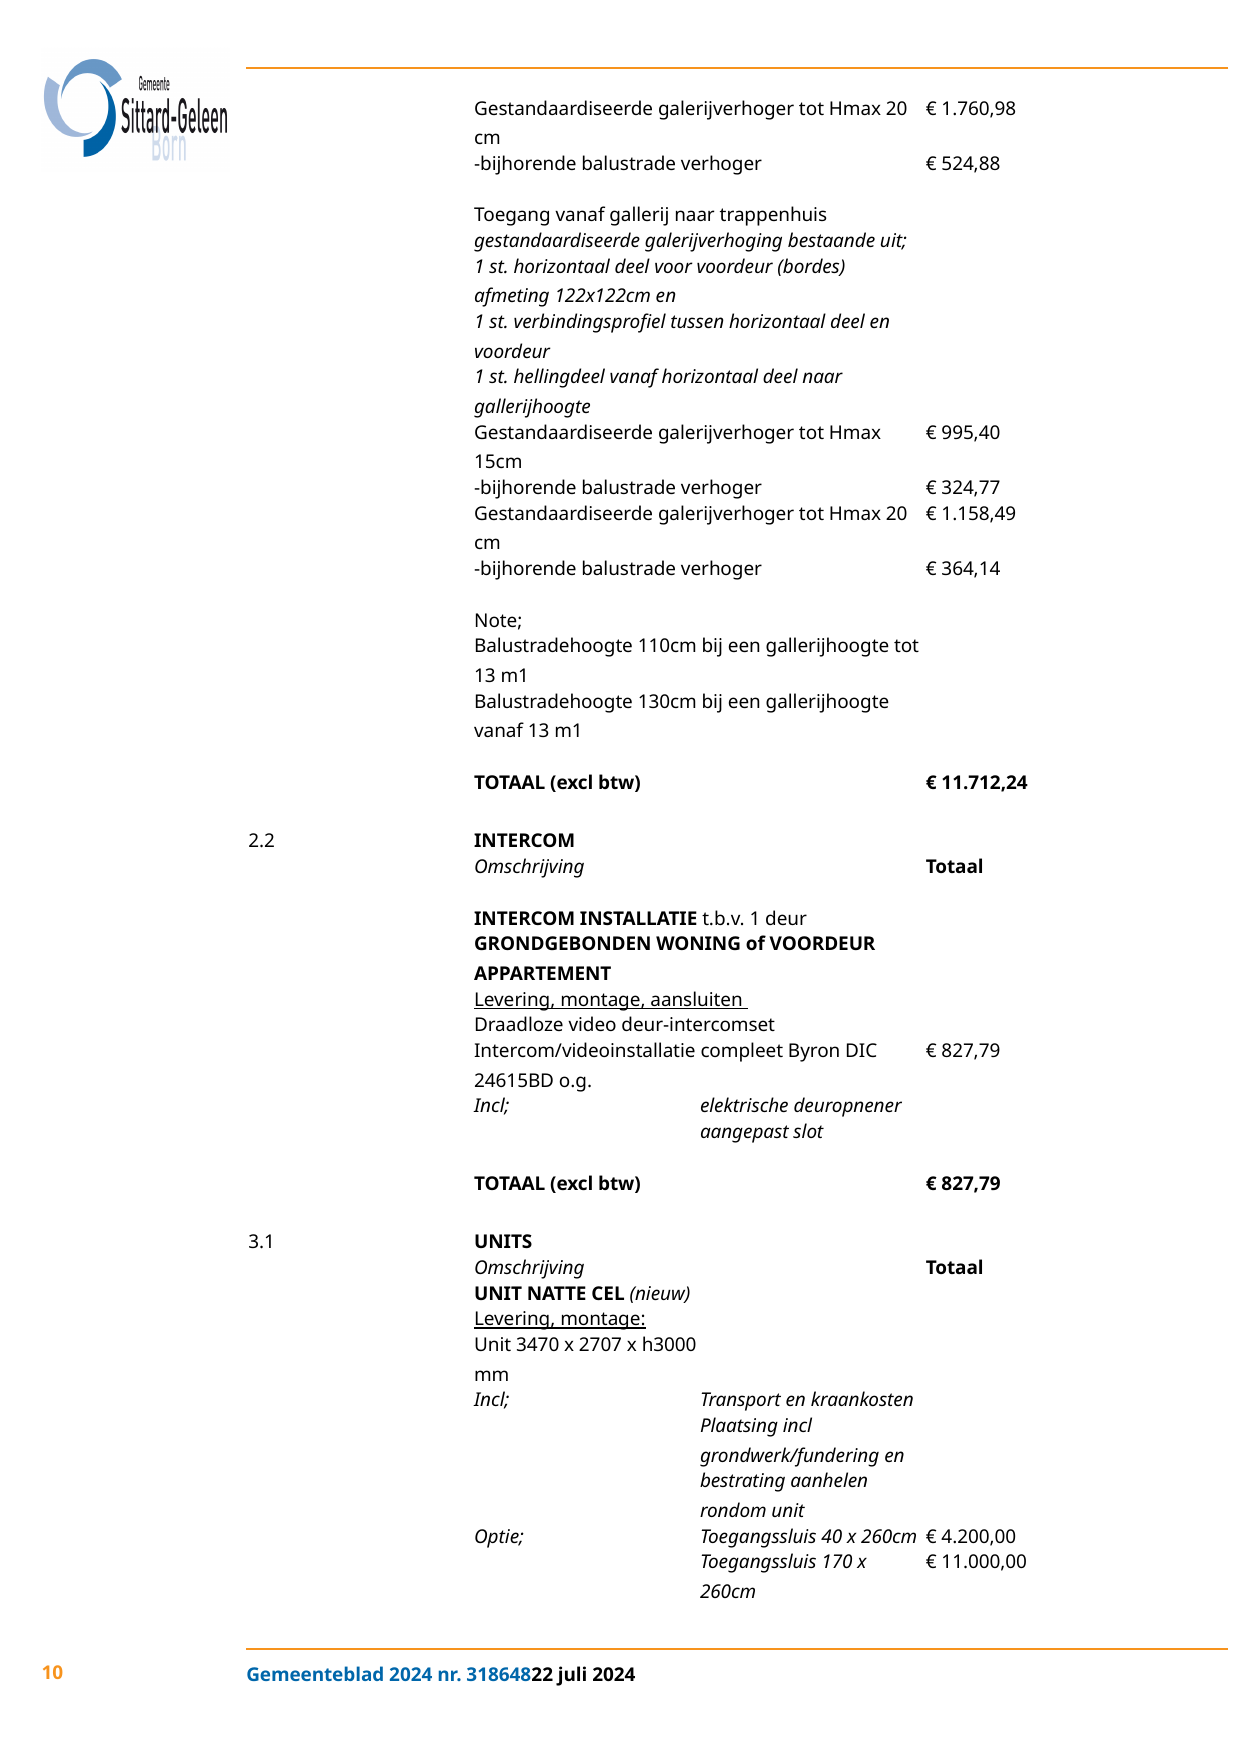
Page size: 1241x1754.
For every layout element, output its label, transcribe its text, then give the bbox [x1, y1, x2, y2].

table_cell Transport en kraankosten [700, 1387, 926, 1412]
table_cell [248, 1093, 474, 1118]
table_cell € 324,77 [926, 474, 1152, 500]
table_cell [248, 607, 474, 632]
table_cell € 11.712,24 [926, 769, 1152, 794]
table_cell € 524,88 [926, 150, 1152, 176]
table_cell [248, 879, 474, 905]
table_cell € 1.760,98 [926, 95, 1152, 150]
table_cell [700, 1170, 926, 1195]
table_cell Toegangssluis 40 x 260cm [700, 1523, 926, 1549]
table_cell [248, 1468, 474, 1523]
table_cell [700, 769, 926, 794]
table_cell [474, 176, 926, 202]
table_cell Totaal [926, 853, 1152, 879]
table_cell [248, 1170, 474, 1195]
table_header [700, 1228, 926, 1254]
table_cell [248, 769, 474, 794]
table_cell [926, 253, 1152, 308]
table_cell [474, 1144, 700, 1170]
table_cell [926, 364, 1152, 419]
table_cell [248, 500, 474, 555]
table_cell [926, 1280, 1152, 1306]
table_cell [248, 555, 474, 581]
table_cell Note; [474, 607, 700, 632]
table_cell Gestandaardiseerde galerijverhoger tot Hmax 15cm [474, 419, 926, 474]
table_cell [926, 879, 1152, 905]
table_cell Optie; [474, 1523, 700, 1549]
table_cell [926, 1093, 1152, 1118]
table_cell Gestandaardiseerde galerijverhoger tot Hmax 20 cm [474, 500, 926, 555]
table_cell € 827,79 [926, 1170, 1152, 1195]
table_cell 1 st. hellingdeel vanaf horizontaal deel naar gallerijhoogte [474, 364, 926, 419]
table_cell Plaatsing incl grondwerk/fundering en [700, 1412, 926, 1468]
table_cell [474, 581, 926, 607]
table_cell bestrating aanhelen rondom unit [700, 1468, 926, 1523]
table_cell € 995,40 [926, 419, 1152, 474]
table_cell [926, 581, 1152, 607]
table_cell TOTAAL (excl btw) [474, 769, 700, 794]
table_cell Incl; [474, 1093, 700, 1118]
table_cell [248, 853, 474, 879]
table_cell [248, 419, 474, 474]
table_cell [474, 1412, 700, 1468]
table_cell [248, 176, 474, 202]
table_cell [248, 930, 474, 986]
table_cell [926, 930, 1152, 986]
table_cell [926, 986, 1152, 1011]
picture [41, 47, 231, 172]
table_cell [248, 150, 474, 176]
table_cell [248, 633, 474, 688]
table_cell [700, 1254, 926, 1280]
table_cell [474, 1118, 700, 1144]
table_cell [474, 1549, 700, 1604]
table_cell [248, 1306, 474, 1331]
table_cell [926, 1331, 1152, 1387]
table_cell [248, 688, 474, 743]
table_cell Intercom/videoinstallatie compleet Byron DIC 24615BD o.g. [474, 1037, 926, 1092]
table_cell [926, 1468, 1152, 1523]
table_cell [248, 227, 474, 253]
table_header [926, 828, 1152, 853]
table_cell [926, 227, 1152, 253]
table_cell [248, 1118, 474, 1144]
table_cell [248, 1387, 474, 1412]
table_cell [926, 633, 1152, 688]
table_cell Omschrijving [474, 853, 926, 879]
table_cell [700, 1306, 926, 1331]
table_cell [248, 253, 474, 308]
table_cell [926, 1144, 1152, 1170]
table_cell [248, 1412, 474, 1468]
table_cell -bijhorende balustrade verhoger [474, 555, 926, 581]
table_cell [248, 1011, 474, 1037]
table_cell [248, 986, 474, 1011]
table_cell INTERCOM INSTALLATIE t.b.v. 1 deur [474, 905, 926, 930]
table_cell gestandaardiseerde galerijverhoging bestaande uit; [474, 227, 926, 253]
table_header [700, 828, 926, 853]
table_cell [248, 95, 474, 150]
table_header [926, 1228, 1152, 1254]
table_header 3.1 [248, 1228, 474, 1254]
table_cell Totaal [926, 1254, 1152, 1280]
table_cell [248, 202, 474, 227]
table_cell [926, 905, 1152, 930]
table_cell [926, 688, 1152, 743]
table_cell [700, 1280, 926, 1306]
table_header UNITS [474, 1228, 700, 1254]
table_cell UNIT NATTE CEL (nieuw) [474, 1280, 700, 1306]
table_cell [248, 1037, 474, 1092]
table_cell [248, 1254, 474, 1280]
table_cell TOTAAL (excl btw) [474, 1170, 700, 1195]
table_cell [248, 1144, 474, 1170]
table_cell [926, 1412, 1152, 1468]
table_cell [248, 308, 474, 364]
table_cell -bijhorende balustrade verhoger [474, 474, 926, 500]
table_cell Draadloze video deur-intercomset [474, 1011, 926, 1037]
table_cell € 11.000,00 [926, 1549, 1152, 1604]
table_cell € 1.158,49 [926, 500, 1152, 555]
table_cell Balustradehoogte 110cm bij een gallerijhoogte tot 13 m1 [474, 633, 926, 688]
table_cell € 827,79 [926, 1037, 1152, 1092]
table_cell € 364,14 [926, 555, 1152, 581]
table_cell [248, 905, 474, 930]
table_cell [248, 581, 474, 607]
table_cell [926, 1306, 1152, 1331]
table_cell [474, 743, 926, 769]
table_cell GRONDGEBONDEN WONING of VOORDEUR APPARTEMENT [474, 930, 926, 986]
table_cell [248, 474, 474, 500]
table_cell Unit 3470 x 2707 x h3000 mm [474, 1331, 700, 1387]
table_cell [700, 1144, 926, 1170]
table_cell [474, 879, 926, 905]
table_cell Levering, montage: [474, 1306, 700, 1331]
table_cell [248, 364, 474, 419]
table_cell [926, 1387, 1152, 1412]
table_cell Gestandaardiseerde galerijverhoger tot Hmax 20 cm [474, 95, 926, 150]
table_cell elektrische deuropnener [700, 1093, 926, 1118]
table_cell [926, 202, 1152, 227]
table_cell [248, 1280, 474, 1306]
table_header INTERCOM [474, 828, 700, 853]
table_cell 1 st. verbindingsprofiel tussen horizontaal deel en voordeur [474, 308, 926, 364]
table_cell Omschrijving [474, 1254, 700, 1280]
table_cell [248, 1523, 474, 1549]
table_cell [926, 1011, 1152, 1037]
table_cell [926, 607, 1152, 632]
table_cell [926, 1118, 1152, 1144]
table_cell [248, 743, 474, 769]
table_header 2.2 [248, 828, 474, 853]
table_cell [700, 607, 926, 632]
table_cell € 4.200,00 [926, 1523, 1152, 1549]
table_cell [926, 176, 1152, 202]
table_cell [926, 308, 1152, 364]
table_cell -bijhorende balustrade verhoger [474, 150, 926, 176]
table_cell [248, 1331, 474, 1387]
table_cell Balustradehoogte 130cm bij een gallerijhoogte vanaf 13 m1 [474, 688, 926, 743]
table_cell [700, 1331, 926, 1387]
table_cell [248, 1549, 474, 1604]
table_cell [474, 1468, 700, 1523]
table_cell aangepast slot [700, 1118, 926, 1144]
table_cell Incl; [474, 1387, 700, 1412]
table_cell [926, 743, 1152, 769]
table_cell Levering, montage, aansluiten [474, 986, 926, 1011]
table_cell 1 st. horizontaal deel voor voordeur (bordes) afmeting 122x122cm en [474, 253, 926, 308]
table_cell Toegangssluis 170 x 260cm [700, 1549, 926, 1604]
table_cell Toegang vanaf gallerij naar trappenhuis [474, 202, 926, 227]
